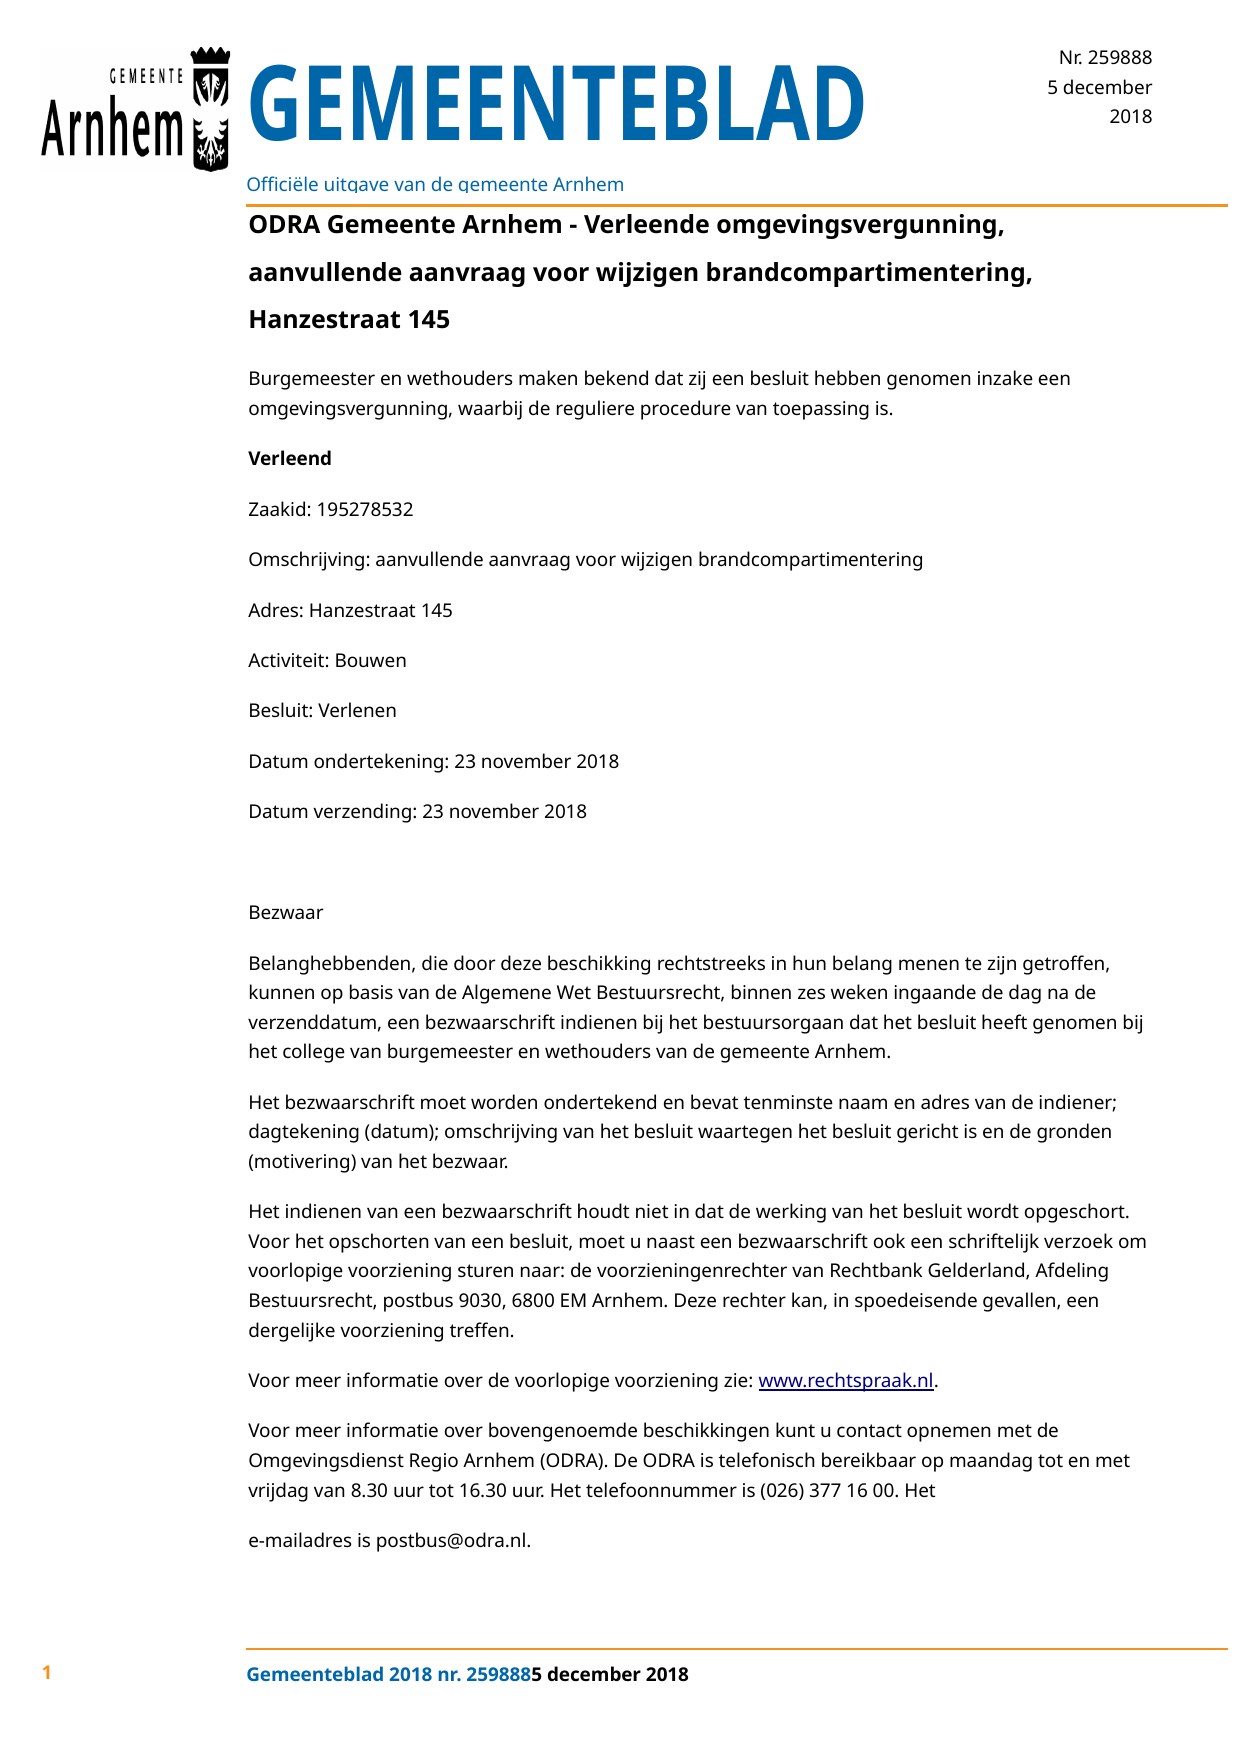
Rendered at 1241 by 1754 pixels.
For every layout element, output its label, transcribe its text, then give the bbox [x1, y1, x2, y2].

text Het bezwaarschrift moet worden ondertekend en bevat tenminste naam en adres van de indiener; dagtekening (datum); omschrijving van het besluit waartegen het besluit gericht is en de gronden (motivering) van het bezwaar. [248, 1089, 1152, 1174]
picture [41, 47, 231, 172]
text Datum ondertekening: 23 november 2018 [248, 748, 1152, 774]
text Omschrijving: aanvullende aanvraag voor wijzigen brandcompartimentering [248, 546, 1152, 572]
text Adres: Hanzestraat 145 [248, 597, 1152, 622]
text ODRA Gemeente Arnhem - Verleende omgevingsvergunning, aanvullende aanvraag voor wijzigen brandcompartimentering, Hanzestraat 145 [248, 207, 1152, 336]
text Voor meer informatie over bovengenoemde beschikkingen kunt u contact opnemen met de Omgevingsdienst Regio Arnhem (ODRA). De ODRA is telefonisch bereikbaar op maandag tot en met vrijdag van 8.30 uur tot 16.30 uur. Het telefoonnummer is (026) 377 16 00. Het [248, 1418, 1152, 1502]
text Activiteit: Bouwen [248, 647, 1152, 673]
text Bezwaar [248, 899, 1152, 925]
text Besluit: Verlenen [248, 698, 1152, 723]
text Verleend [248, 446, 1152, 471]
text Zaakid: 195278532 [248, 496, 1152, 522]
text Voor meer informatie over de voorlopige voorziening zie: www.rechtspraak.nl. [248, 1367, 1152, 1393]
text Het indienen van een bezwaarschrift houdt niet in dat de werking van het besluit wordt opgeschort. Voor het opschorten van een besluit, moet u naast een bezwaarschrift ook een schriftelijk verzoek om voorlopige voorziening sturen naar: de voorzieningenrechter van Rechtbank Gelderland, Afdeling Bestuursrecht, postbus 9030, 6800 EM Arnhem. Deze rechter kan, in spoedeisende gevallen, een dergelijke voorziening treffen. [248, 1198, 1152, 1342]
text Datum verzending: 23 november 2018 [248, 798, 1152, 824]
text Belanghebbenden, die door deze beschikking rechtstreeks in hun belang menen te zijn getroffen, kunnen op basis van de Algemene Wet Bestuursrecht, binnen zes weken ingaande de dag na de verzenddatum, een bezwaarschrift indienen bij het bestuursorgaan dat het besluit heeft genomen bij het college van burgemeester en wethouders van de gemeente Arnhem. [248, 950, 1152, 1064]
text Burgemeester en wethouders maken bekend dat zij een besluit hebben genomen inzake een omgevingsvergunning, waarbij de reguliere procedure van toepassing is. [248, 366, 1152, 421]
text e-mailadres is postbus@odra.nl. [248, 1527, 1152, 1553]
